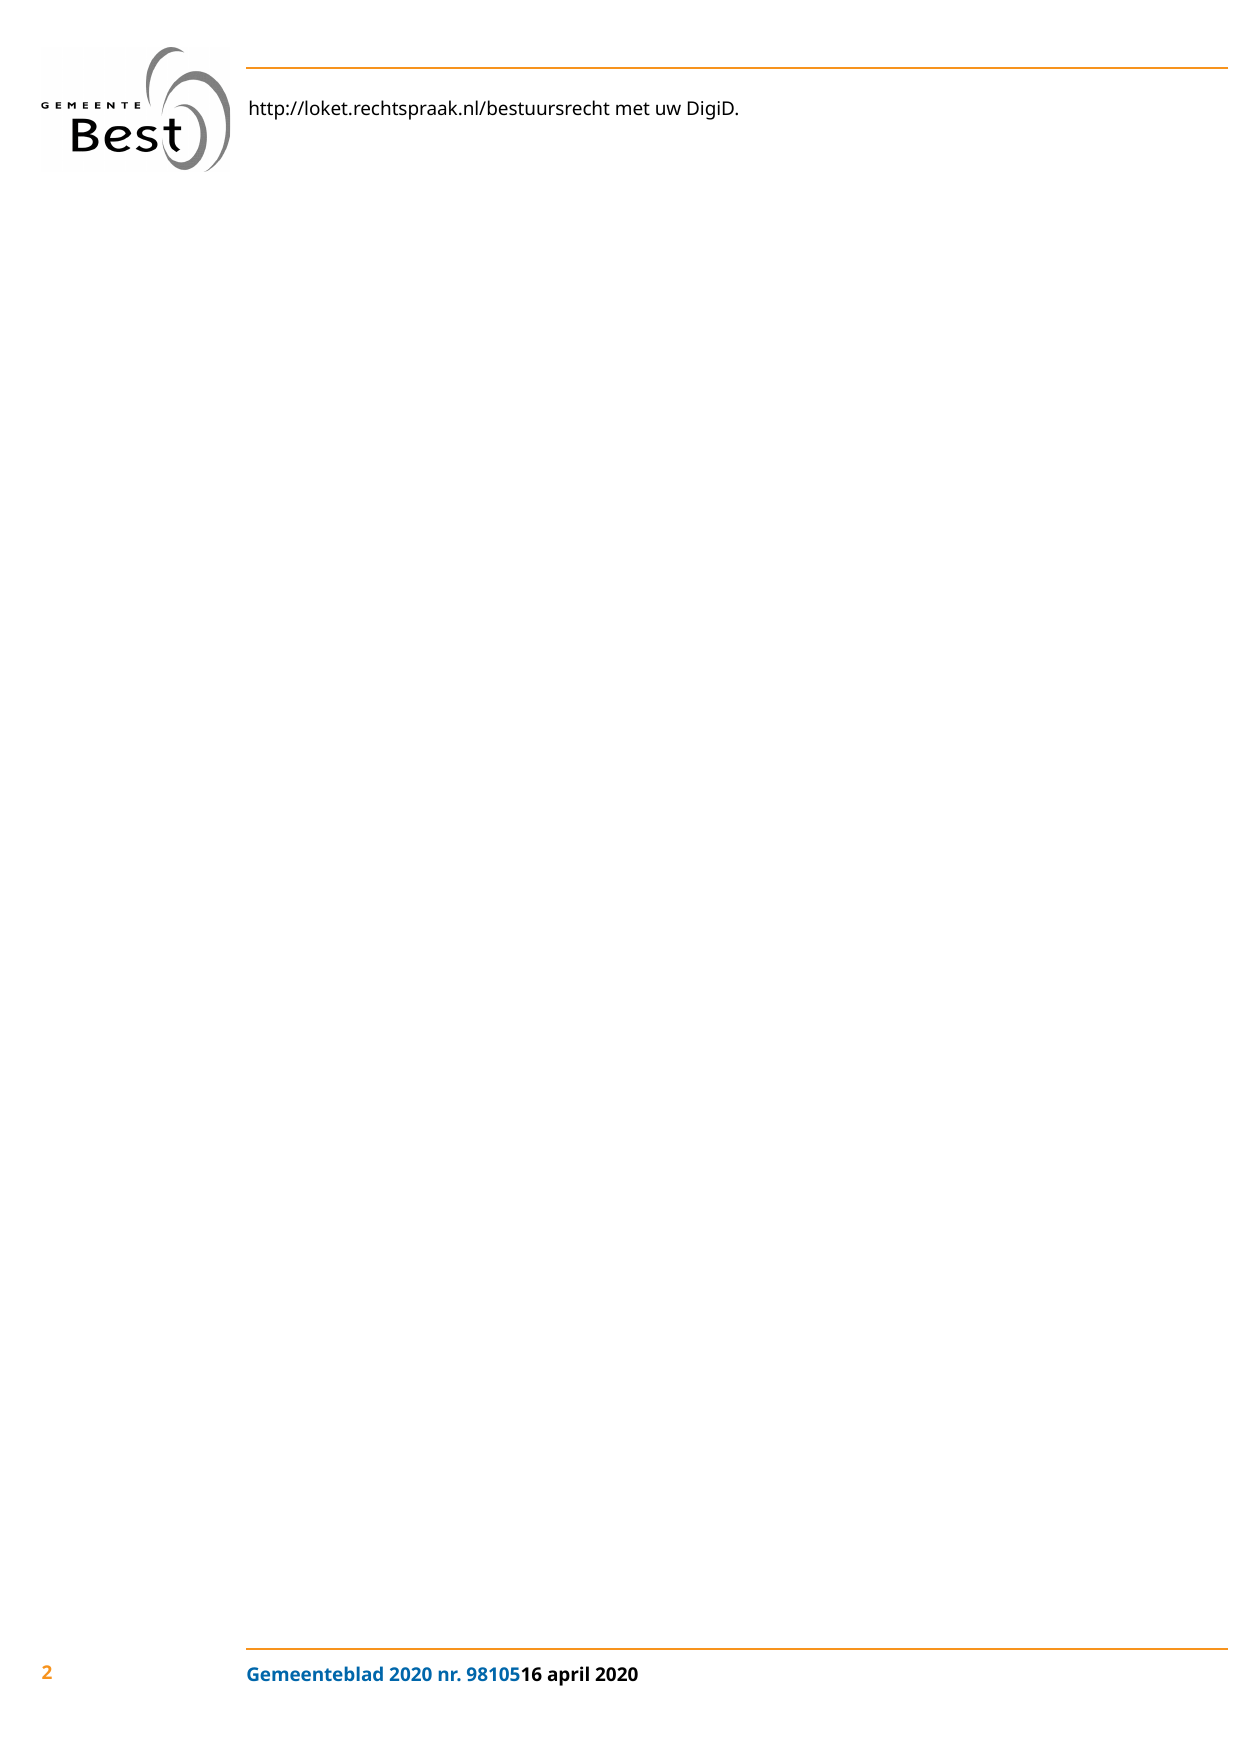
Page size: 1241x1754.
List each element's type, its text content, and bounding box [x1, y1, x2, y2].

picture [41, 47, 231, 172]
text http://loket.rechtspraak.nl/bestuursrecht met uw DigiD. [248, 95, 1152, 121]
